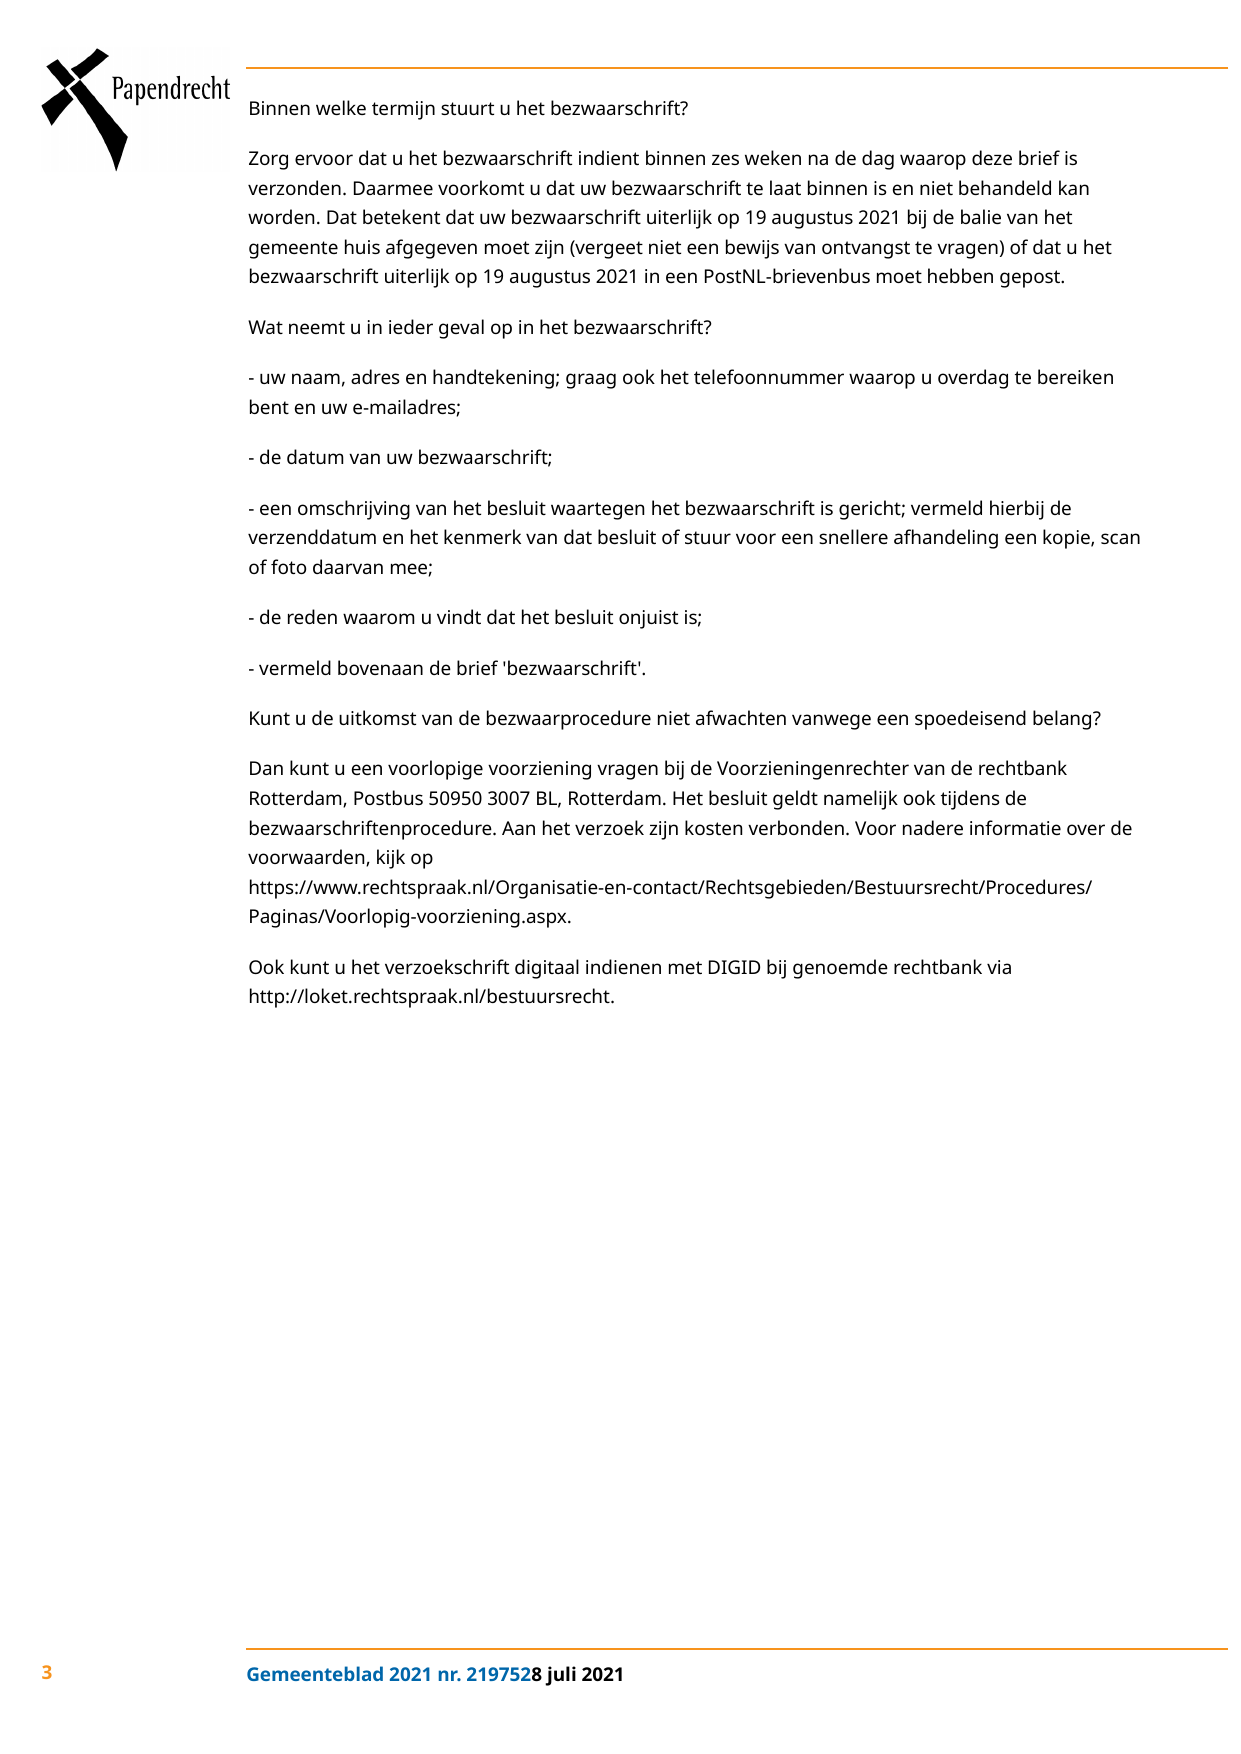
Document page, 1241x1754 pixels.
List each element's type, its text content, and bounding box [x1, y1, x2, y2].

text - de datum van uw bezwaarschrift; [248, 444, 1152, 470]
text - vermeld bovenaan de brief 'bezwaarschrift'. [248, 655, 1152, 681]
text Ook kunt u het verzoekschrift digitaal indienen met DIGID bij genoemde rechtbank via http://loket.rechtspraak.nl/bestuursrecht. [248, 954, 1152, 1009]
text Wat neemt u in ieder geval op in het bezwaarschrift? [248, 314, 1152, 340]
text Binnen welke termijn stuurt u het bezwaarschrift? [248, 95, 1152, 121]
picture [41, 47, 231, 172]
text Dan kunt u een voorlopige voorziening vragen bij de Voorzieningenrechter van de rechtbank Rotterdam, Postbus 50950 3007 BL, Rotterdam. Het besluit geldt namelijk ook tijdens de bezwaarschriftenprocedure. Aan het verzoek zijn kosten verbonden. Voor nadere informatie over de voorwaarden, kijk op https://www.rechtspraak.nl/Organisatie-en-contact/Rechtsgebieden/Bestuursrecht/Procedures/Paginas/Voorlopig-voorziening.aspx. [248, 756, 1152, 929]
text - uw naam, adres en handtekening; graag ook het telefoonnummer waarop u overdag te bereiken bent en uw e-mailadres; [248, 364, 1152, 420]
text Kunt u de uitkomst van de bezwaarprocedure niet afwachten vanwege een spoedeisend belang? [248, 705, 1152, 731]
text Zorg ervoor dat u het bezwaarschrift indient binnen zes weken na de dag waarop deze brief is verzonden. Daarmee voorkomt u dat uw bezwaarschrift te laat binnen is en niet behandeld kan worden. Dat betekent dat uw bezwaarschrift uiterlijk op 19 augustus 2021 bij de balie van het gemeente huis afgegeven moet zijn (vergeet niet een bewijs van ontvangst te vragen) of dat u het bezwaarschrift uiterlijk op 19 augustus 2021 in een PostNL-brievenbus moet hebben gepost. [248, 145, 1152, 289]
text - een omschrijving van het besluit waartegen het bezwaarschrift is gericht; vermeld hierbij de verzenddatum en het kenmerk van dat besluit of stuur voor een snellere afhandeling een kopie, scan of foto daarvan mee; [248, 495, 1152, 580]
text - de reden waarom u vindt dat het besluit onjuist is; [248, 604, 1152, 630]
